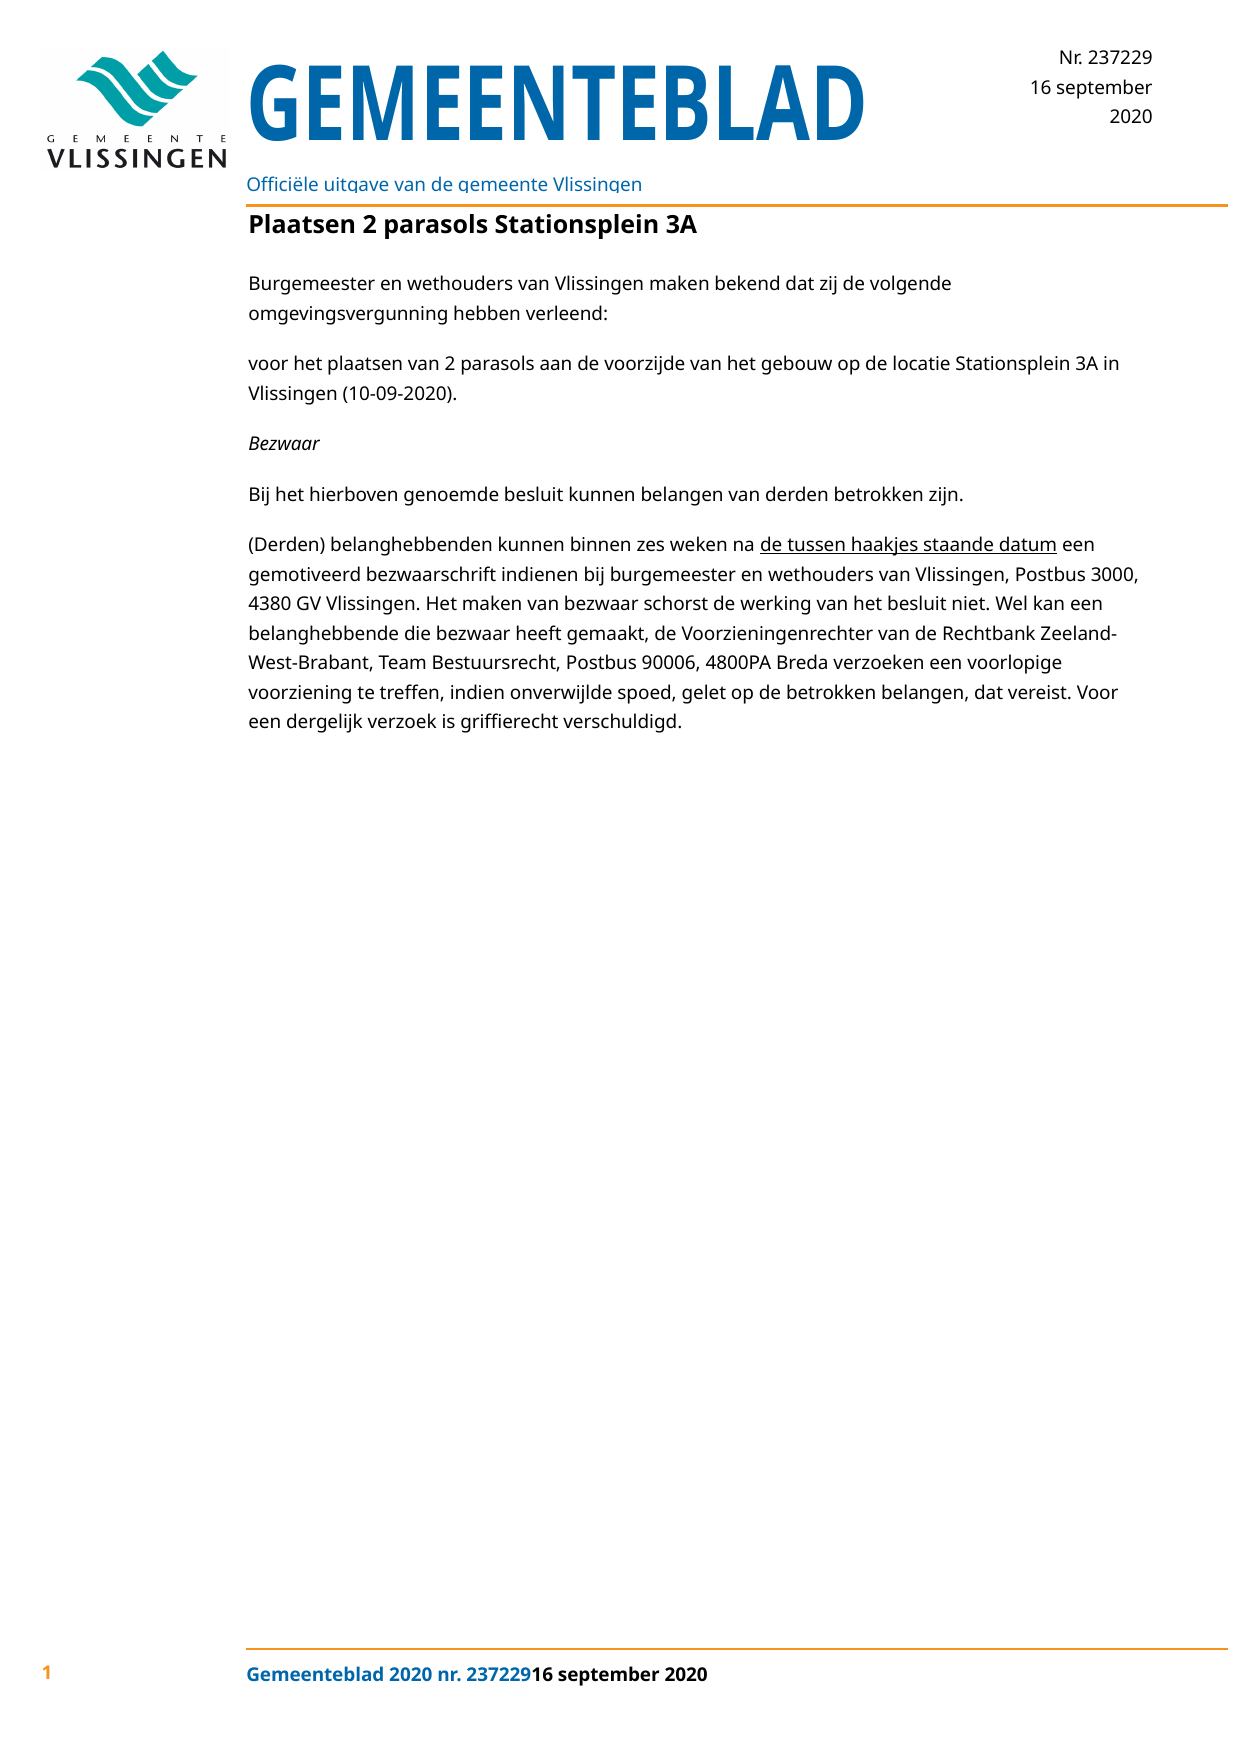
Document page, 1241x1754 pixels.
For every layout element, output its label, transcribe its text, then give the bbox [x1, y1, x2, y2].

text voor het plaatsen van 2 parasols aan de voorzijde van het gebouw op de locatie Stationsplein 3A in Vlissingen (10-09-2020). [248, 350, 1152, 406]
text Plaatsen 2 parasols Stationsplein 3A [248, 207, 1152, 241]
text (Derden) belanghebbenden kunnen binnen zes weken na de tussen haakjes staande datum een gemotiveerd bezwaarschrift indienen bij burgemeester en wethouders van Vlissingen, Postbus 3000, 4380 GV Vlissingen. Het maken van bezwaar schorst de werking van het besluit niet. Wel kan een belanghebbende die bezwaar heeft gemaakt, de Voorzieningenrechter van de Rechtbank Zeeland-West-Brabant, Team Bestuursrecht, Postbus 90006, 4800PA Breda verzoeken een voorlopige voorziening te treffen, indien onverwijlde spoed, gelet op de betrokken belangen, dat vereist. Voor een dergelijk verzoek is griffierecht verschuldigd. [248, 531, 1152, 734]
picture [41, 47, 231, 172]
text Bezwaar [248, 430, 1152, 456]
text Bij het hierboven genoemde besluit kunnen belangen van derden betrokken zijn. [248, 481, 1152, 506]
text Burgemeester en wethouders van Vlissingen maken bekend dat zij de volgende omgevingsvergunning hebben verleend: [248, 270, 1152, 326]
